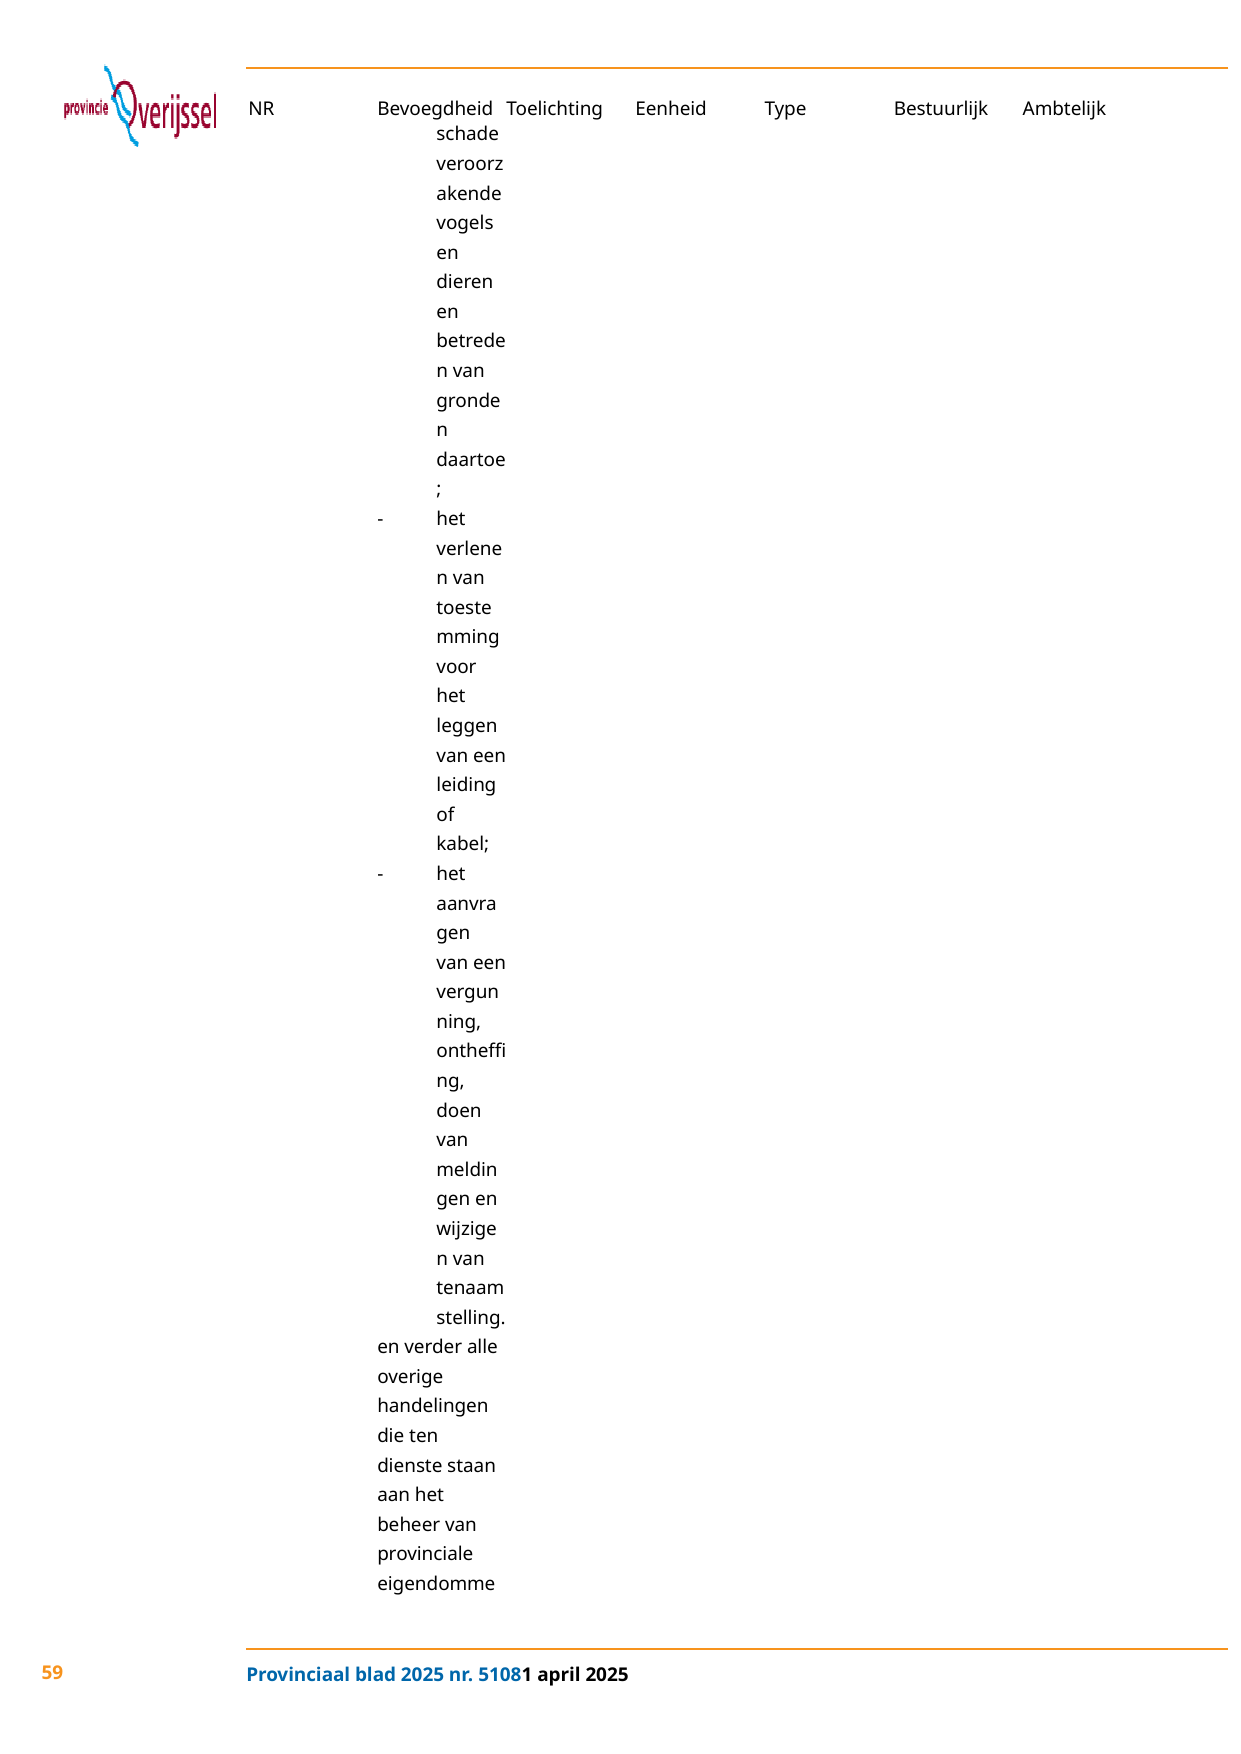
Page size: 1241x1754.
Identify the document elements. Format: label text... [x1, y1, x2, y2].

table_header Toelichting [506, 95, 635, 121]
table_cell [894, 121, 1022, 1596]
table_header Bestuurlijk [894, 95, 1022, 121]
table_header Type [764, 95, 893, 121]
table_cell schadeveroorzakende vogels en dieren en betreden van gronden daartoe; het verlenen van toestemming voor het leggen van een leiding of kabel; het aanvragen van een vergunning, ontheffing, doen van meldingen en wijzigen van tenaamstelling. en verder alle overige handelingen die ten dienste staan aan het beheer van provinciale eigendomme [377, 121, 506, 1596]
table_header NR [248, 95, 377, 121]
table_cell [506, 121, 635, 1596]
table_header Ambtelijk [1023, 95, 1152, 121]
table_cell [635, 121, 764, 1596]
table_cell [1023, 121, 1152, 1596]
table_header Eenheid [635, 95, 764, 121]
table_header Bevoegdheid [377, 95, 506, 121]
table_cell [764, 121, 893, 1596]
picture [41, 47, 231, 172]
table_cell [248, 121, 377, 1596]
